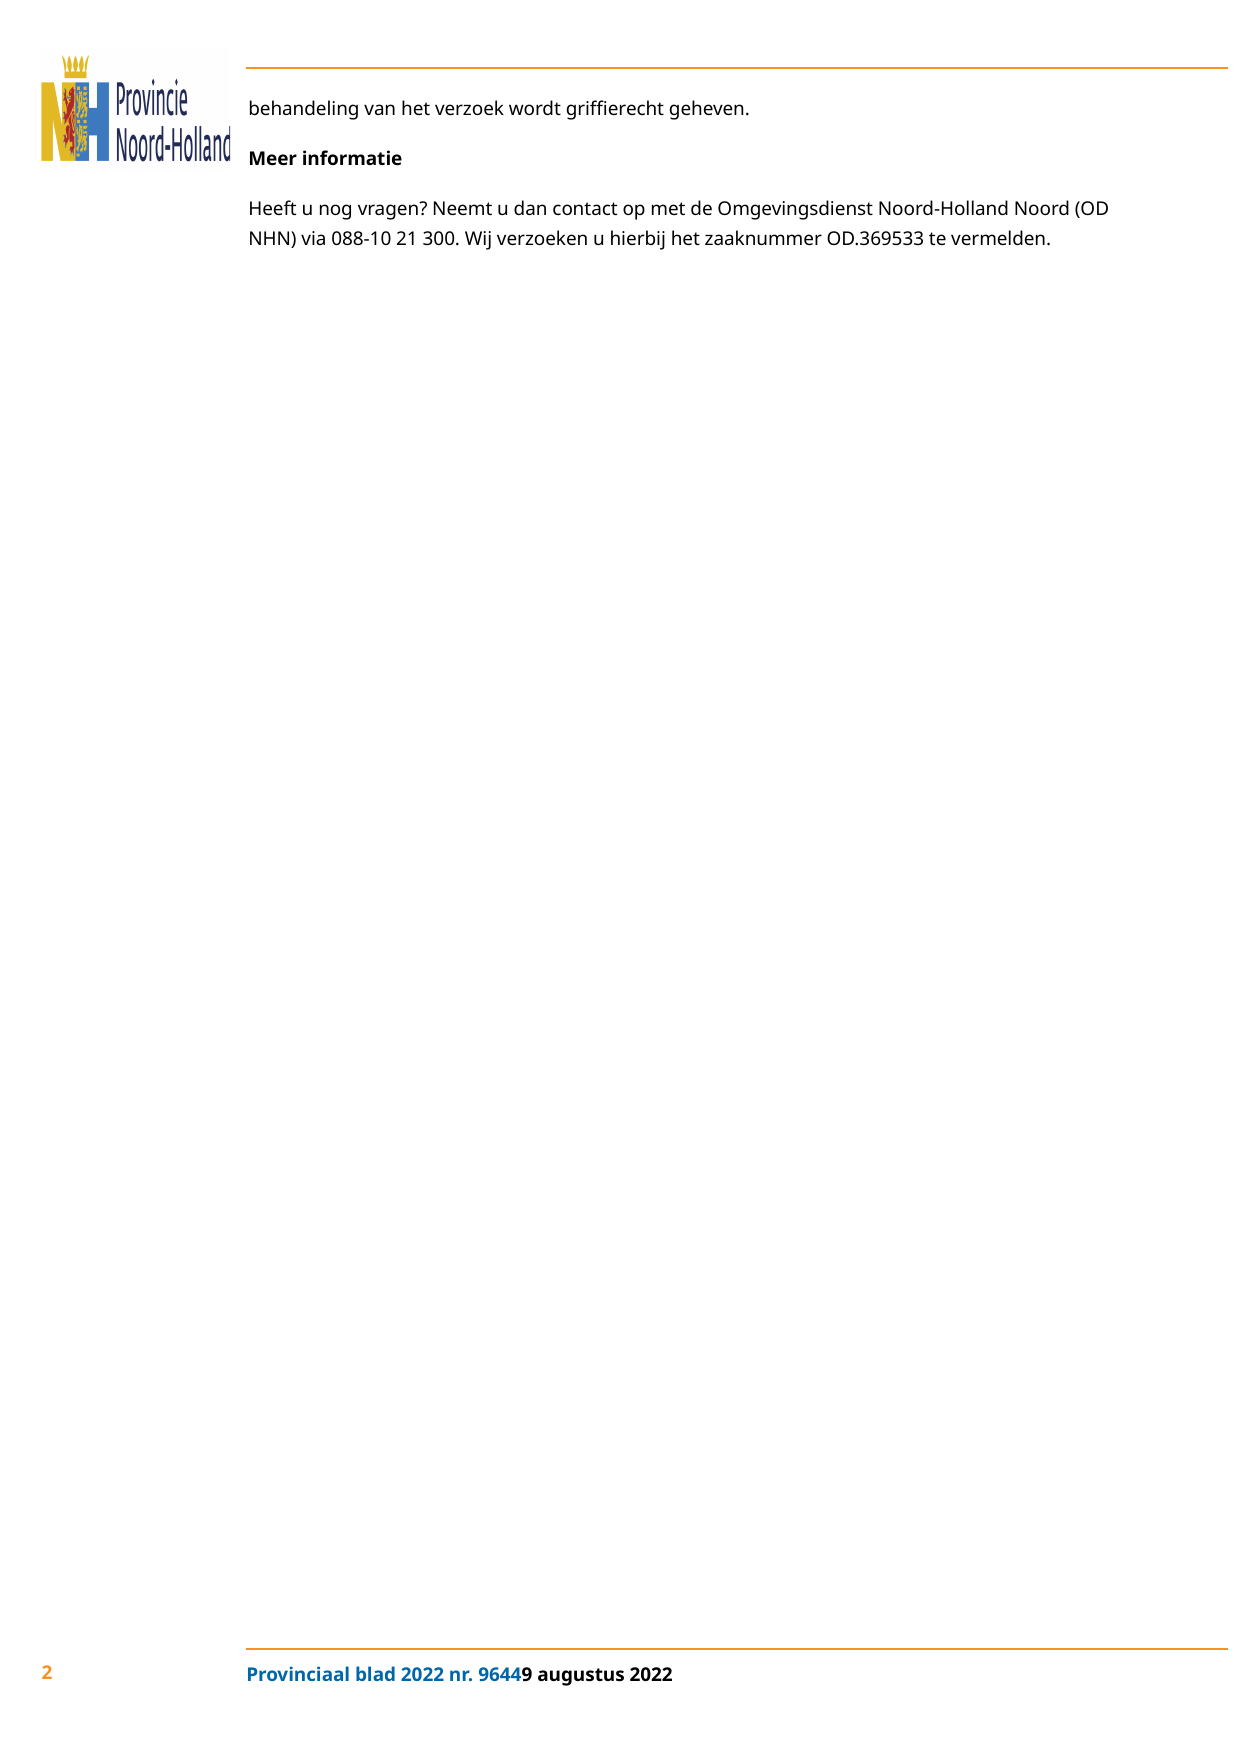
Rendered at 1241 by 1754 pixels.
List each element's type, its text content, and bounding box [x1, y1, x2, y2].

text behandeling van het verzoek wordt griffierecht geheven. [248, 95, 1152, 121]
text Meer informatie [248, 145, 1152, 171]
text Heeft u nog vragen? Neemt u dan contact op met de Omgevingsdienst Noord-Holland Noord (OD NHN) via 088-10 21 300. Wij verzoeken u hierbij het zaaknummer OD.369533 te vermelden. [248, 196, 1152, 251]
picture [41, 47, 231, 172]
